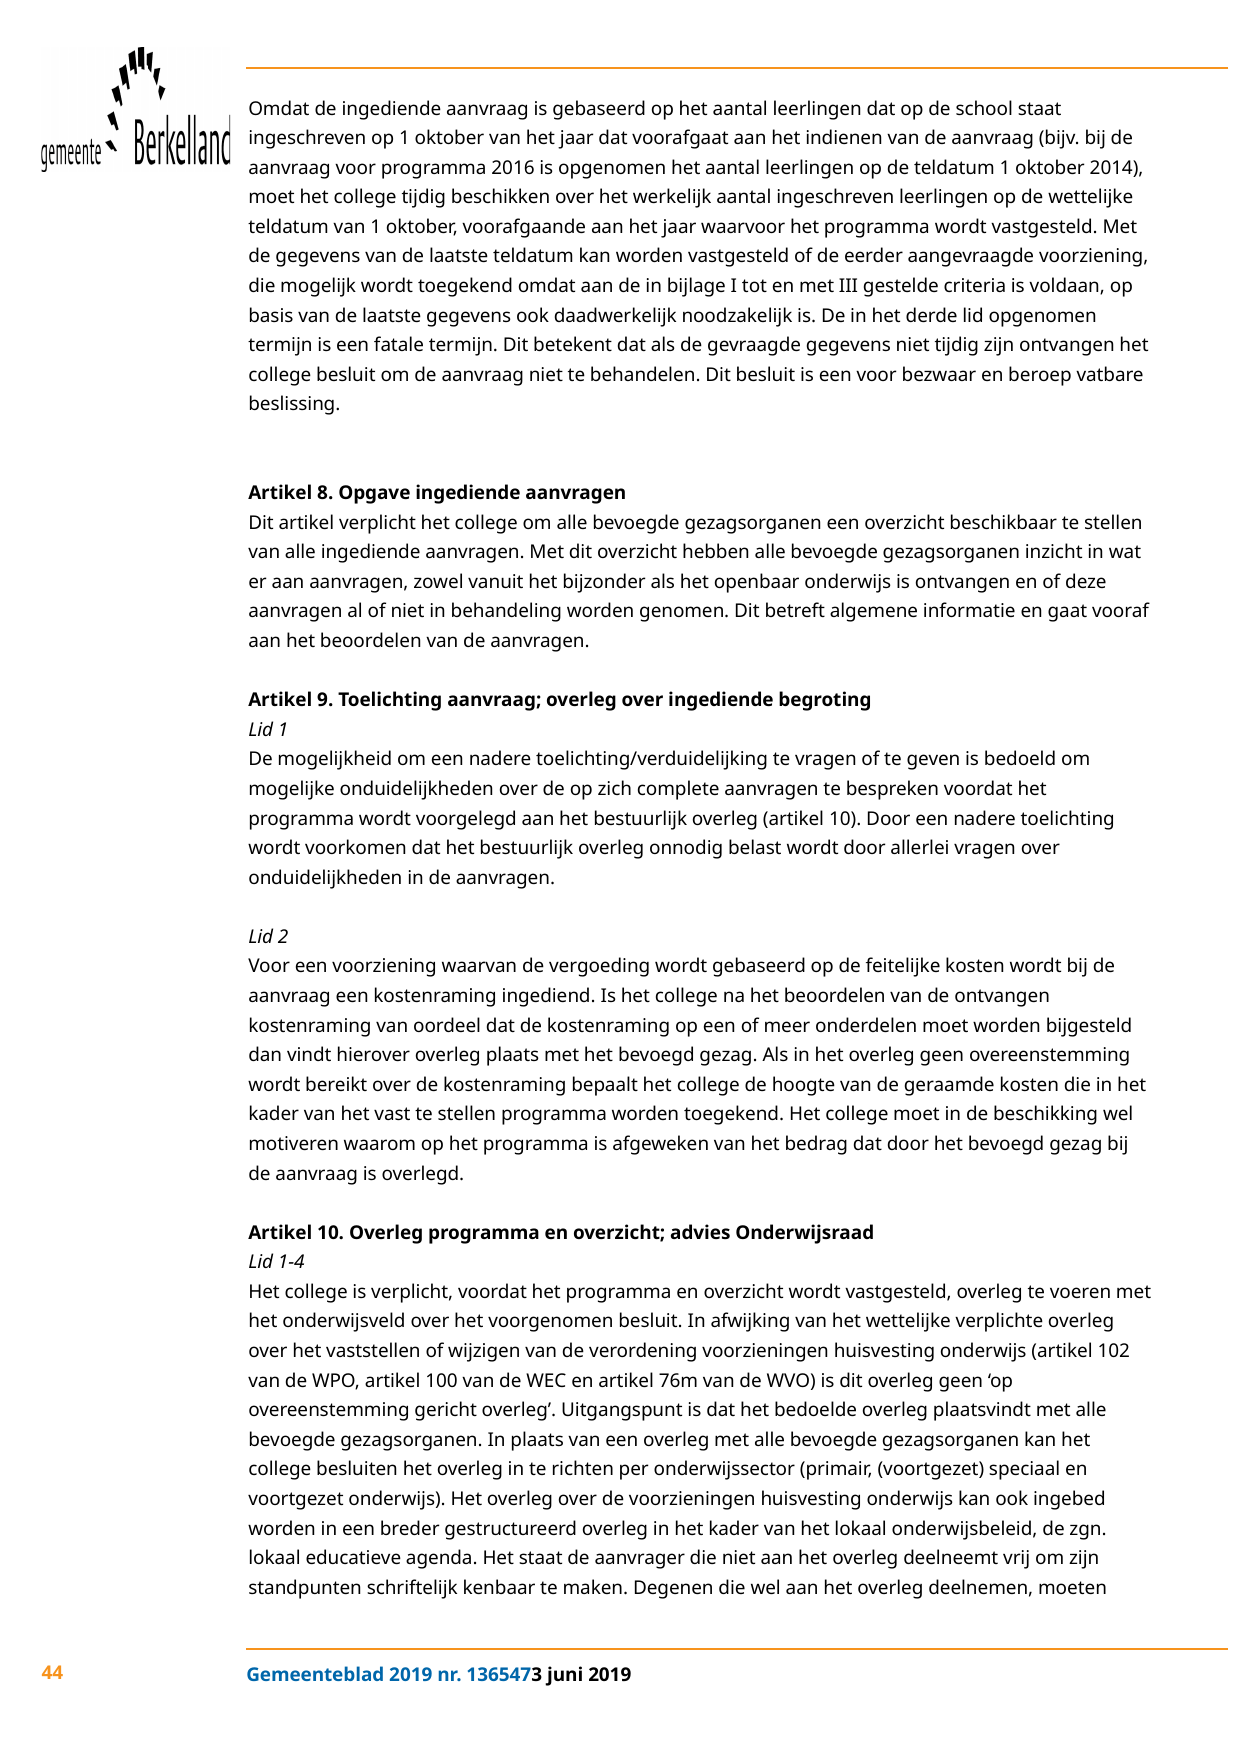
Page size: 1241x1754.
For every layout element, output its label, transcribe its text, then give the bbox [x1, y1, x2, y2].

text Lid 1-4 [248, 1248, 1152, 1274]
text Lid 2 [248, 923, 1152, 949]
text Artikel 10. Overleg programma en overzicht; advies Onderwijsraad [248, 1219, 1152, 1245]
text De mogelijkheid om een nadere toelichting/verduidelijking te vragen of te geven is bedoeld om mogelijke onduidelijkheden over de op zich complete aanvragen te bespreken voordat het programma wordt voorgelegd aan het bestuurlijk overleg (artikel 10). Door een nadere toelichting wordt voorkomen dat het bestuurlijk overleg onnodig belast wordt door allerlei vragen over onduidelijkheden in de aanvragen. [248, 746, 1152, 890]
text Lid 1 [248, 716, 1152, 742]
text Dit artikel verplicht het college om alle bevoegde gezagsorganen een overzicht beschikbaar te stellen van alle ingediende aanvragen. Met dit overzicht hebben alle bevoegde gezagsorganen inzicht in wat er aan aanvragen, zowel vanuit het bijzonder als het openbaar onderwijs is ontvangen en of deze aanvragen al of niet in behandeling worden genomen. Dit betreft algemene informatie en gaat vooraf aan het beoordelen van de aanvragen. [248, 509, 1152, 653]
picture [41, 47, 231, 172]
text Voor een voorziening waarvan de vergoeding wordt gebaseerd op de feitelijke kosten wordt bij de aanvraag een kostenraming ingediend. Is het college na het beoordelen van de ontvangen kostenraming van oordeel dat de kostenraming op een of meer onderdelen moet worden bijgesteld dan vindt hierover overleg plaats met het bevoegd gezag. Als in het overleg geen overeenstemming wordt bereikt over de kostenraming bepaalt het college de hoogte van de geraamde kosten die in het kader van het vast te stellen programma worden toegekend. Het college moet in de beschikking wel motiveren waarom op het programma is afgeweken van het bedrag dat door het bevoegd gezag bij de aanvraag is overlegd. [248, 953, 1152, 1186]
text Artikel 8. Opgave ingediende aanvragen [248, 479, 1152, 505]
text Artikel 9. Toelichting aanvraag; overleg over ingediende begroting [248, 686, 1152, 712]
text Het college is verplicht, voordat het programma en overzicht wordt vastgesteld, overleg te voeren met het onderwijsveld over het voorgenomen besluit. In afwijking van het wettelijke verplichte overleg over het vaststellen of wijzigen van de verordening voorzieningen huisvesting onderwijs (artikel 102 van de WPO, artikel 100 van de WEC en artikel 76m van de WVO) is dit overleg geen ‘op overeenstemming gericht overleg’. Uitgangspunt is dat het bedoelde overleg plaatsvindt met alle bevoegde gezagsorganen. In plaats van een overleg met alle bevoegde gezagsorganen kan het college besluiten het overleg in te richten per onderwijssector (primair, (voortgezet) speciaal en voortgezet onderwijs). Het overleg over de voorzieningen huisvesting onderwijs kan ook ingebed worden in een breder gestructureerd overleg in het kader van het lokaal onderwijsbeleid, de zgn. lokaal educatieve agenda. Het staat de aanvrager die niet aan het overleg deelneemt vrij om zijn standpunten schriftelijk kenbaar te maken. Degenen die wel aan het overleg deelnemen, moeten [248, 1278, 1152, 1600]
text Omdat de ingediende aanvraag is gebaseerd op het aantal leerlingen dat op de school staat ingeschreven op 1 oktober van het jaar dat voorafgaat aan het indienen van de aanvraag (bijv. bij de aanvraag voor programma 2016 is opgenomen het aantal leerlingen op de teldatum 1 oktober 2014), moet het college tijdig beschikken over het werkelijk aantal ingeschreven leerlingen op de wettelijke teldatum van 1 oktober, voorafgaande aan het jaar waarvoor het programma wordt vastgesteld. Met de gegevens van de laatste teldatum kan worden vastgesteld of de eerder aangevraagde voorziening, die mogelijk wordt toegekend omdat aan de in bijlage I tot en met III gestelde criteria is voldaan, op basis van de laatste gegevens ook daadwerkelijk noodzakelijk is. De in het derde lid opgenomen termijn is een fatale termijn. Dit betekent dat als de gevraagde gegevens niet tijdig zijn ontvangen het college besluit om de aanvraag niet te behandelen. Dit besluit is een voor bezwaar en beroep vatbare beslissing. [248, 95, 1152, 416]
